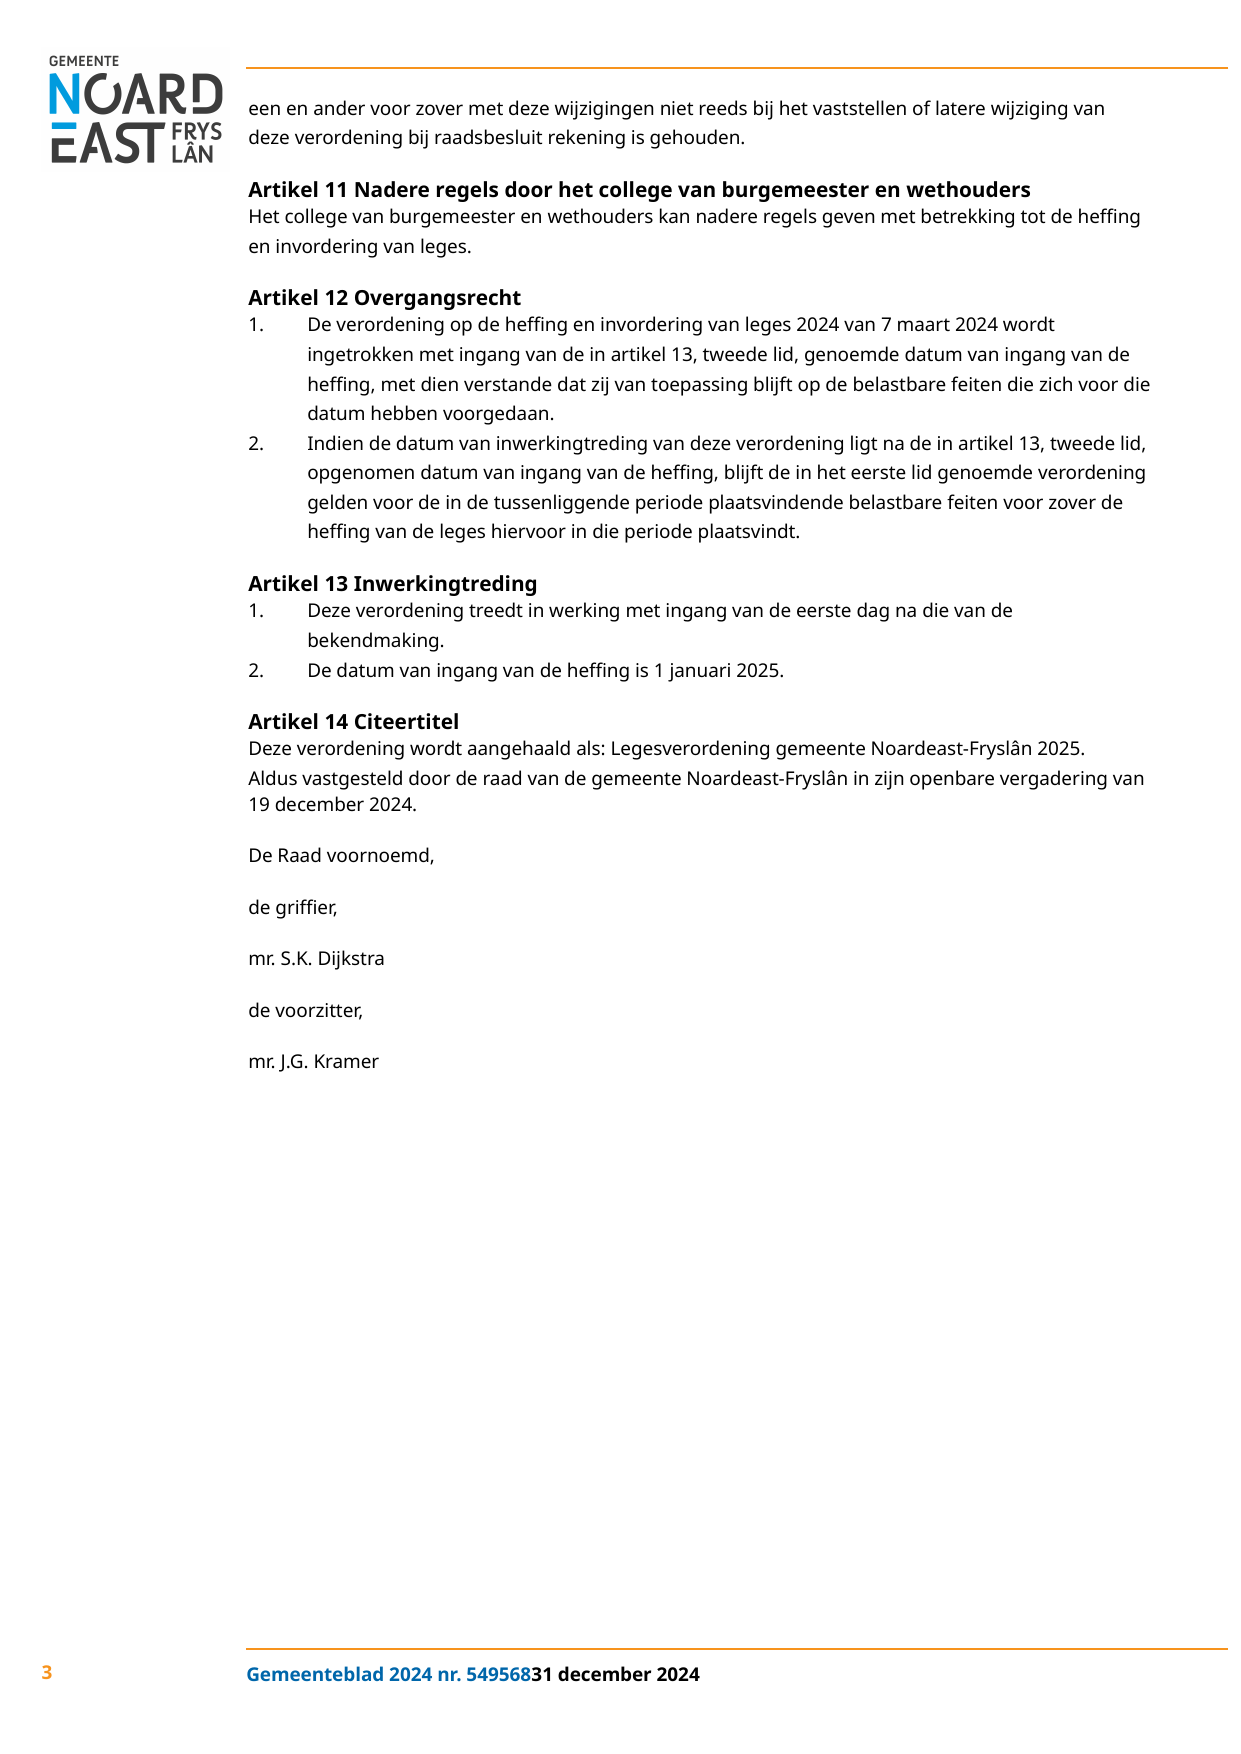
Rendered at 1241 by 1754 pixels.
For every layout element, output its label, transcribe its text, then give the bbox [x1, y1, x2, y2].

list De verordening op de heffing en invordering van leges 2024 van 7 maart 2024 wordt ingetrokken met ingang van de in artikel 13, tweede lid, genoemde datum van ingang van de heffing, met dien verstande dat zij van toepassing blijft op de belastbare feiten die zich voor die datum hebben voorgedaan. [248, 312, 1152, 426]
text de griffier, [248, 894, 1152, 919]
text Artikel 13 Inwerkingtreding [248, 569, 1152, 598]
text Artikel 12 Overgangsrecht [248, 283, 1152, 312]
text mr. S.K. Dijkstra [248, 945, 1152, 971]
list Indien de datum van inwerkingtreding van deze verordening ligt na de in artikel 13, tweede lid, opgenomen datum van ingang van de heffing, blijft de in het eerste lid genoemde verordening gelden voor de in de tussenliggende periode plaatsvindende belastbare feiten voor zover de heffing van de leges hiervoor in die periode plaatsvindt. [248, 430, 1152, 544]
text Artikel 11 Nadere regels door het college van burgemeester en wethouders [248, 175, 1152, 203]
text Aldus vastgesteld door de raad van de gemeente Noardeast-Fryslân in zijn openbare vergadering van 19 december 2024. [248, 765, 1152, 817]
text mr. J.G. Kramer [248, 1048, 1152, 1074]
text de voorzitter, [248, 997, 1152, 1022]
text Deze verordening wordt aangehaald als: Legesverordening gemeente Noardeast-Fryslân 2025. [248, 736, 1152, 761]
text De Raad voornoemd, [248, 842, 1152, 868]
text Artikel 14 Citeertitel [248, 707, 1152, 736]
list Deze verordening treedt in werking met ingang van de eerste dag na die van de bekendmaking. [248, 598, 1152, 653]
text Het college van burgemeester en wethouders kan nadere regels geven met betrekking tot de heffing en invordering van leges. [248, 203, 1152, 258]
list De datum van ingang van de heffing is 1 januari 2025. [248, 657, 1152, 682]
picture [41, 47, 231, 172]
text een en ander voor zover met deze wijzigingen niet reeds bij het vaststellen of latere wijziging van deze verordening bij raadsbesluit rekening is gehouden. [248, 95, 1152, 150]
